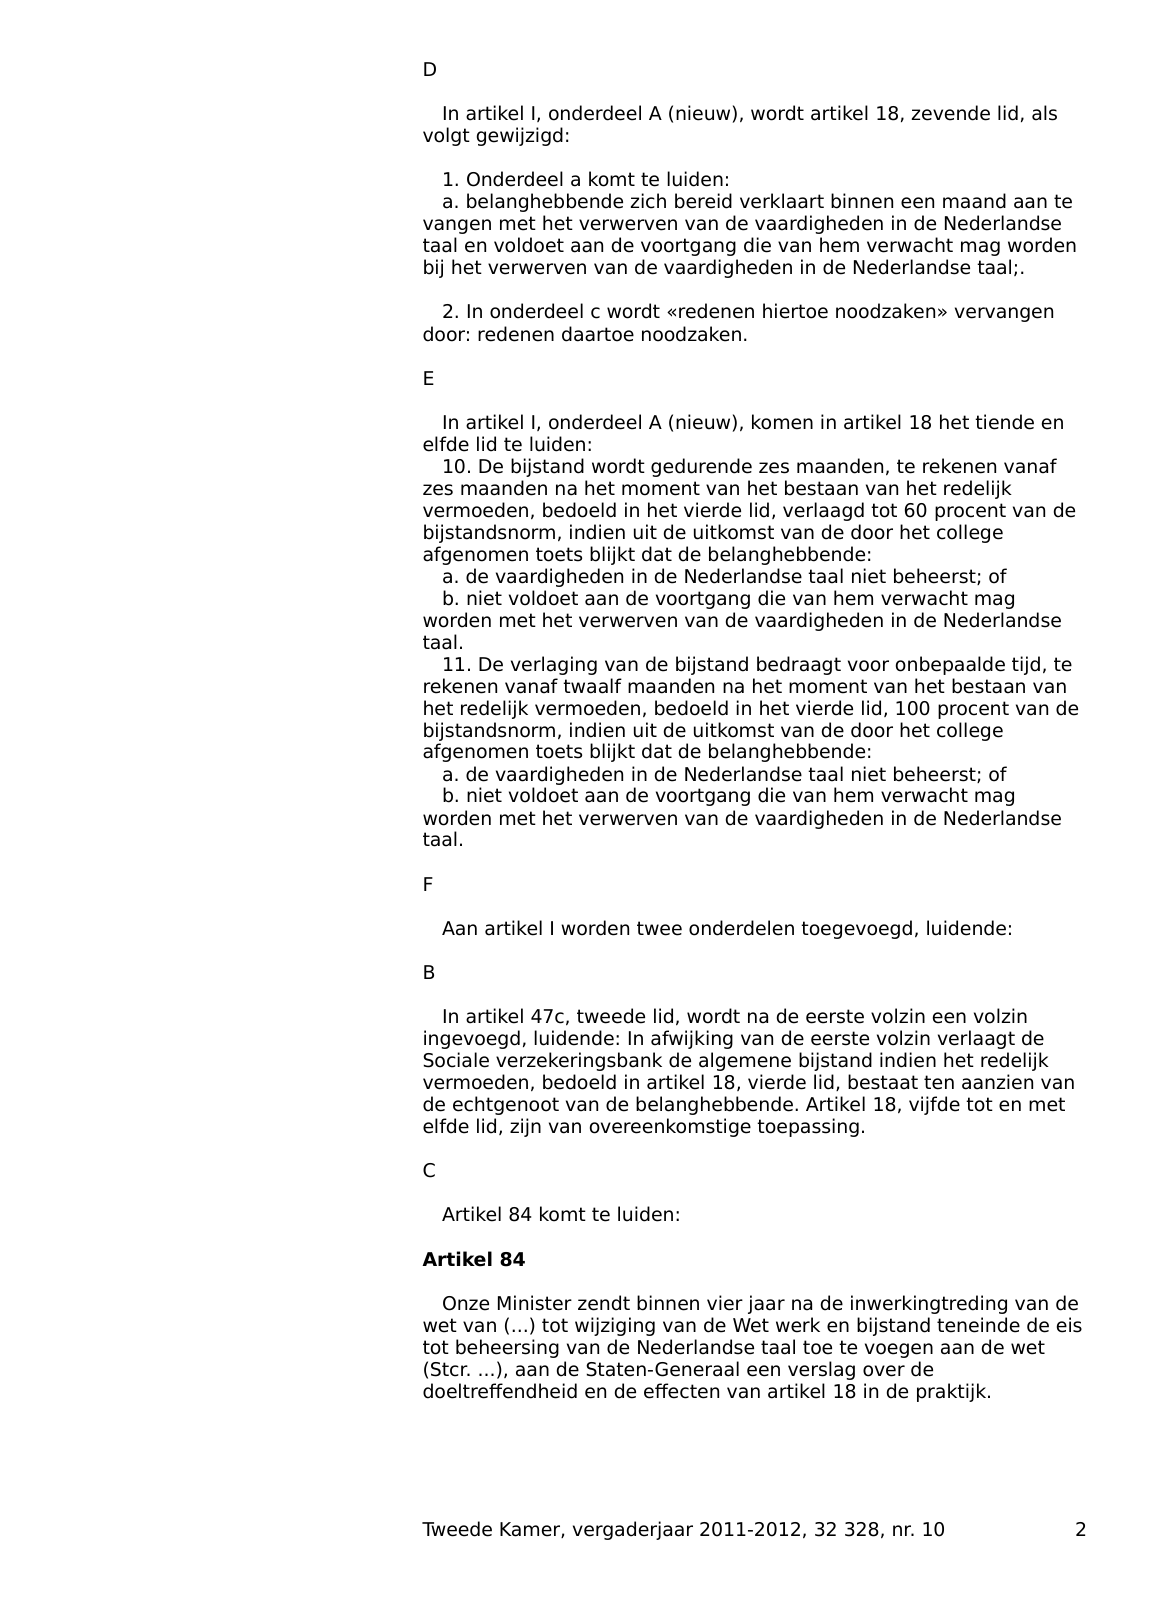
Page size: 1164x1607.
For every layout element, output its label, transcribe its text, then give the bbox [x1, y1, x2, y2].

text In artikel 47c, tweede lid, wordt na de eerste volzin een volzin ingevoegd, luidende: In afwijking van de eerste volzin verlaagt de Sociale verzekeringsbank de algemene bijstand indien het redelijk vermoeden, bedoeld in artikel 18, vierde lid, bestaat ten aanzien van de echtgenoot van de belanghebbende. Artikel 18, vijfde tot en met elfde lid, zijn van overeenkomstige toepassing. [422, 1006, 1087, 1138]
text 2. In onderdeel c wordt «redenen hiertoe noodzaken» vervangen door: redenen daartoe noodzaken. [422, 301, 1087, 345]
subtitle F [422, 873, 1087, 896]
text In artikel I, onderdeel A (nieuw), wordt artikel 18, zevende lid, als volgt gewijzigd: [422, 103, 1087, 147]
subtitle C [422, 1160, 1087, 1182]
subtitle E [422, 368, 1087, 389]
text In artikel I, onderdeel A (nieuw), komen in artikel 18 het tiende en elfde lid te luiden: [422, 412, 1087, 456]
subtitle B [422, 962, 1087, 984]
text b. niet voldoet aan de voortgang die van hem verwacht mag worden met het verwerven van de vaardigheden in de Nederlandse taal. [422, 785, 1087, 851]
text 10. De bijstand wordt gedurende zes maanden, te rekenen vanaf zes maanden na het moment van het bestaan van het redelijk vermoeden, bedoeld in het vierde lid, verlaagd tot 60 procent van de bijstandsnorm, indien uit de uitkomst van de door het college afgenomen toets blijkt dat de belanghebbende: [422, 456, 1087, 566]
text Onze Minister zendt binnen vier jaar na de inwerkingtreding van de wet van (...) tot wijziging van de Wet werk en bijstand teneinde de eis tot beheersing van de Nederlandse taal toe te voegen aan de wet (Stcr. ...), aan de Staten-Generaal een verslag over de doeltreffendheid en de effecten van artikel 18 in de praktijk. [422, 1293, 1087, 1402]
text a. de vaardigheden in de Nederlandse taal niet beheerst; of [422, 763, 1087, 785]
text Artikel 84 komt te luiden: [422, 1204, 1087, 1226]
text a. de vaardigheden in de Nederlandse taal niet beheerst; of [422, 566, 1087, 588]
text Aan artikel I worden twee onderdelen toegevoegd, luidende: [422, 918, 1087, 940]
subtitle D [422, 59, 1087, 81]
text 1. Onderdeel a komt te luiden: [422, 169, 1087, 191]
text 11. De verlaging van de bijstand bedraagt voor onbepaalde tijd, te rekenen vanaf twaalf maanden na het moment van het bestaan van het redelijk vermoeden, bedoeld in het vierde lid, 100 procent van de bijstandsnorm, indien uit de uitkomst van de door het college afgenomen toets blijkt dat de belanghebbende: [422, 653, 1087, 763]
subtitle Artikel 84 [422, 1248, 1087, 1270]
text a. belanghebbende zich bereid verklaart binnen een maand aan te vangen met het verwerven van de vaardigheden in de Nederlandse taal en voldoet aan de voortgang die van hem verwacht mag worden bij het verwerven van de vaardigheden in de Nederlandse taal;. [422, 191, 1087, 279]
text b. niet voldoet aan de voortgang die van hem verwacht mag worden met het verwerven van de vaardigheden in de Nederlandse taal. [422, 588, 1087, 653]
